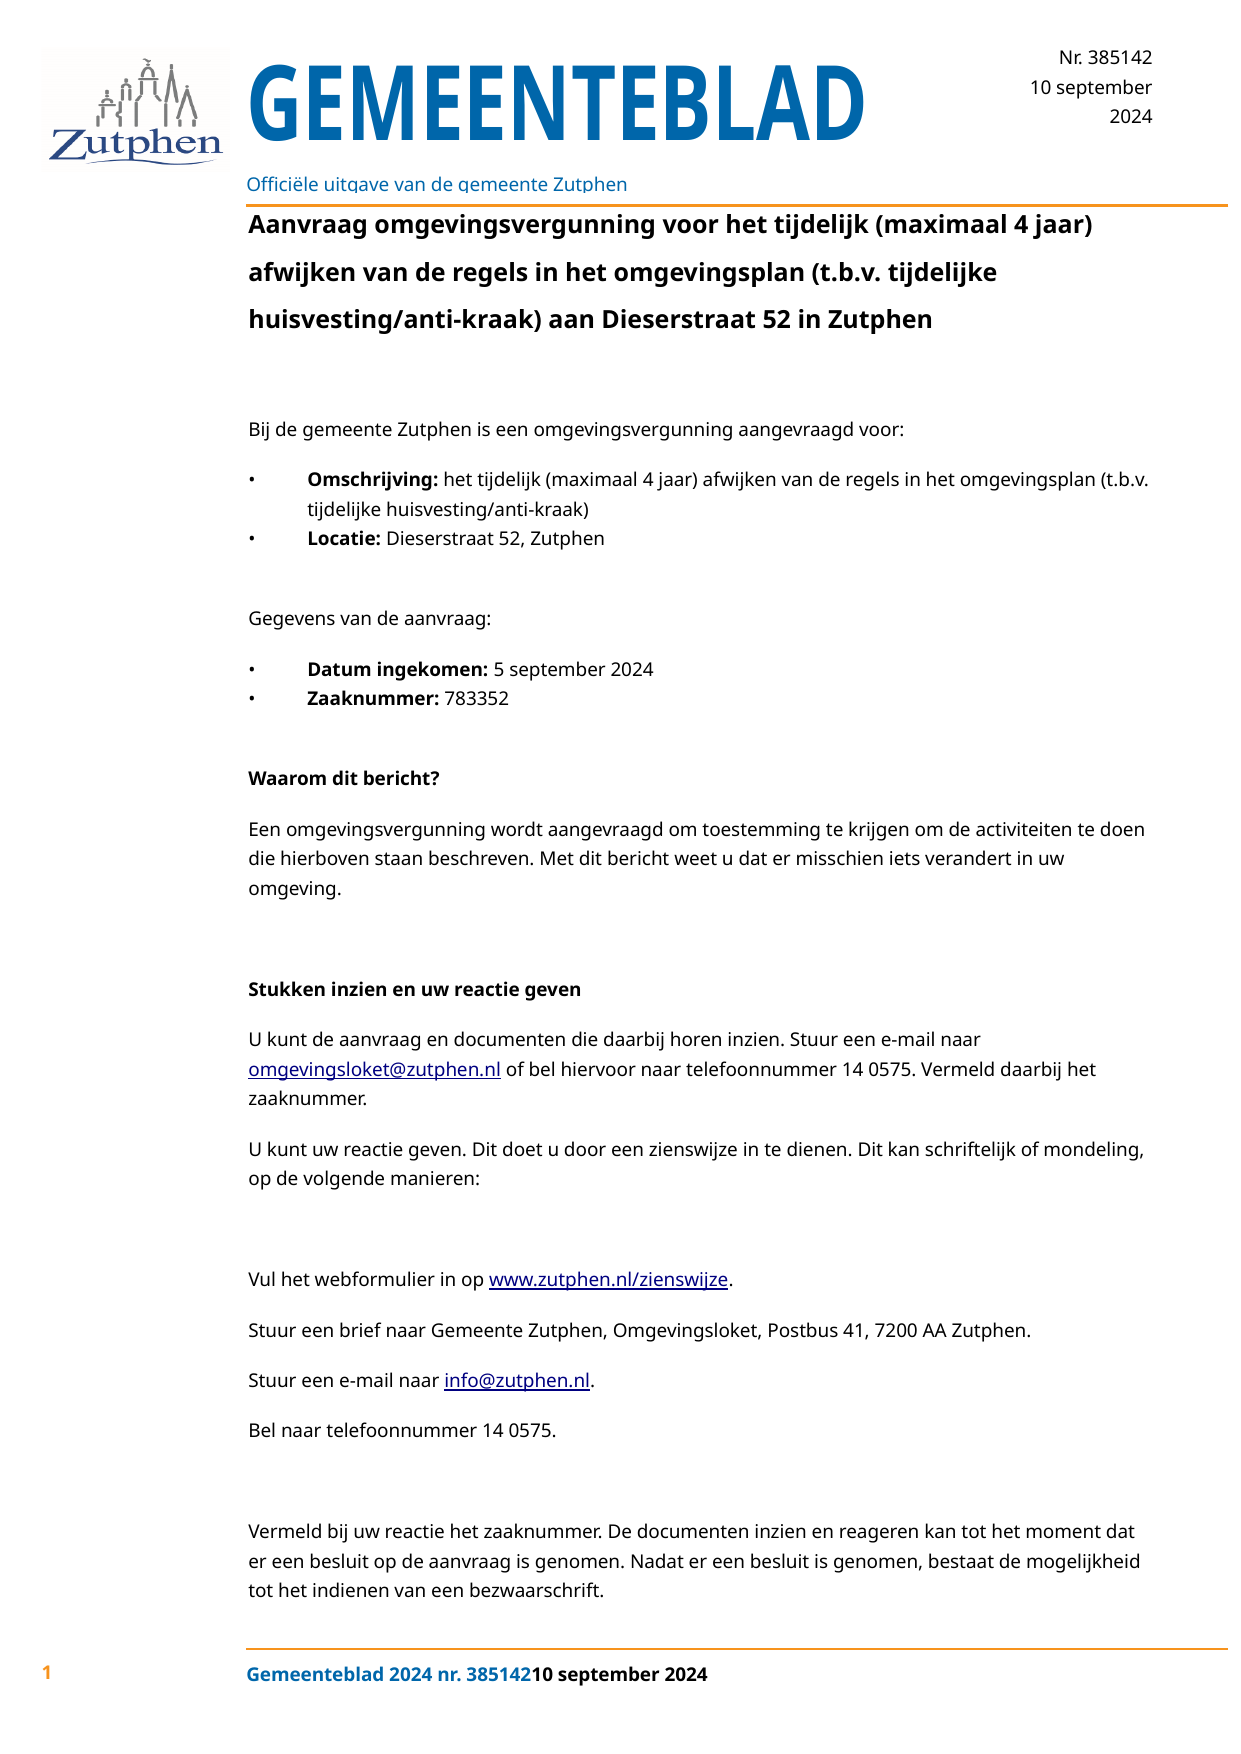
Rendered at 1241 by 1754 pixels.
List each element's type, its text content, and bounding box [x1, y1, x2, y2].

text Vermeld bij uw reactie het zaaknummer. De documenten inzien en reageren kan tot het moment dat er een besluit op de aanvraag is genomen. Nadat er een besluit is genomen, bestaat de mogelijkheid tot het indienen van een bezwaarschrift. [248, 1518, 1152, 1603]
list Omschrijving: het tijdelijk (maximaal 4 jaar) afwijken van de regels in het omgevingsplan (t.b.v. tijdelijke huisvesting/anti-kraak) [248, 466, 1152, 522]
text Waarom dit bericht? [248, 766, 1152, 791]
text Vul het webformulier in op www.zutphen.nl/zienswijze. [248, 1266, 1152, 1292]
text Aanvraag omgevingsvergunning voor het tijdelijk (maximaal 4 jaar) afwijken van de regels in het omgevingsplan (t.b.v. tijdelijke huisvesting/anti-kraak) aan Dieserstraat 52 in Zutphen [248, 207, 1152, 336]
list Datum ingekomen: 5 september 2024 [248, 656, 1152, 682]
picture [41, 47, 231, 172]
text U kunt uw reactie geven. Dit doet u door een zienswijze in te dienen. Dit kan schriftelijk of mondeling, op de volgende manieren: [248, 1136, 1152, 1191]
text Stuur een brief naar Gemeente Zutphen, Omgevingsloket, Postbus 41, 7200 AA Zutphen. [248, 1317, 1152, 1342]
text Stuur een e-mail naar info@zutphen.nl. [248, 1367, 1152, 1393]
list Locatie: Dieserstraat 52, Zutphen [248, 526, 1152, 551]
text Stukken inzien en uw reactie geven [248, 976, 1152, 1002]
text Een omgevingsvergunning wordt aangevraagd om toestemming te krijgen om de activiteiten te doen die hierboven staan beschreven. Met dit bericht weet u dat er misschien iets verandert in uw omgeving. [248, 816, 1152, 901]
text Gegevens van de aanvraag: [248, 606, 1152, 631]
list Zaaknummer: 783352 [248, 686, 1152, 711]
text Bij de gemeente Zutphen is een omgevingsvergunning aangevraagd voor: [248, 416, 1152, 442]
text U kunt de aanvraag en documenten die daarbij horen inzien. Stuur een e-mail naar omgevingsloket@zutphen.nl of bel hiervoor naar telefoonnummer 14 0575. Vermeld daarbij het zaaknummer. [248, 1026, 1152, 1111]
text Bel naar telefoonnummer 14 0575. [248, 1418, 1152, 1443]
